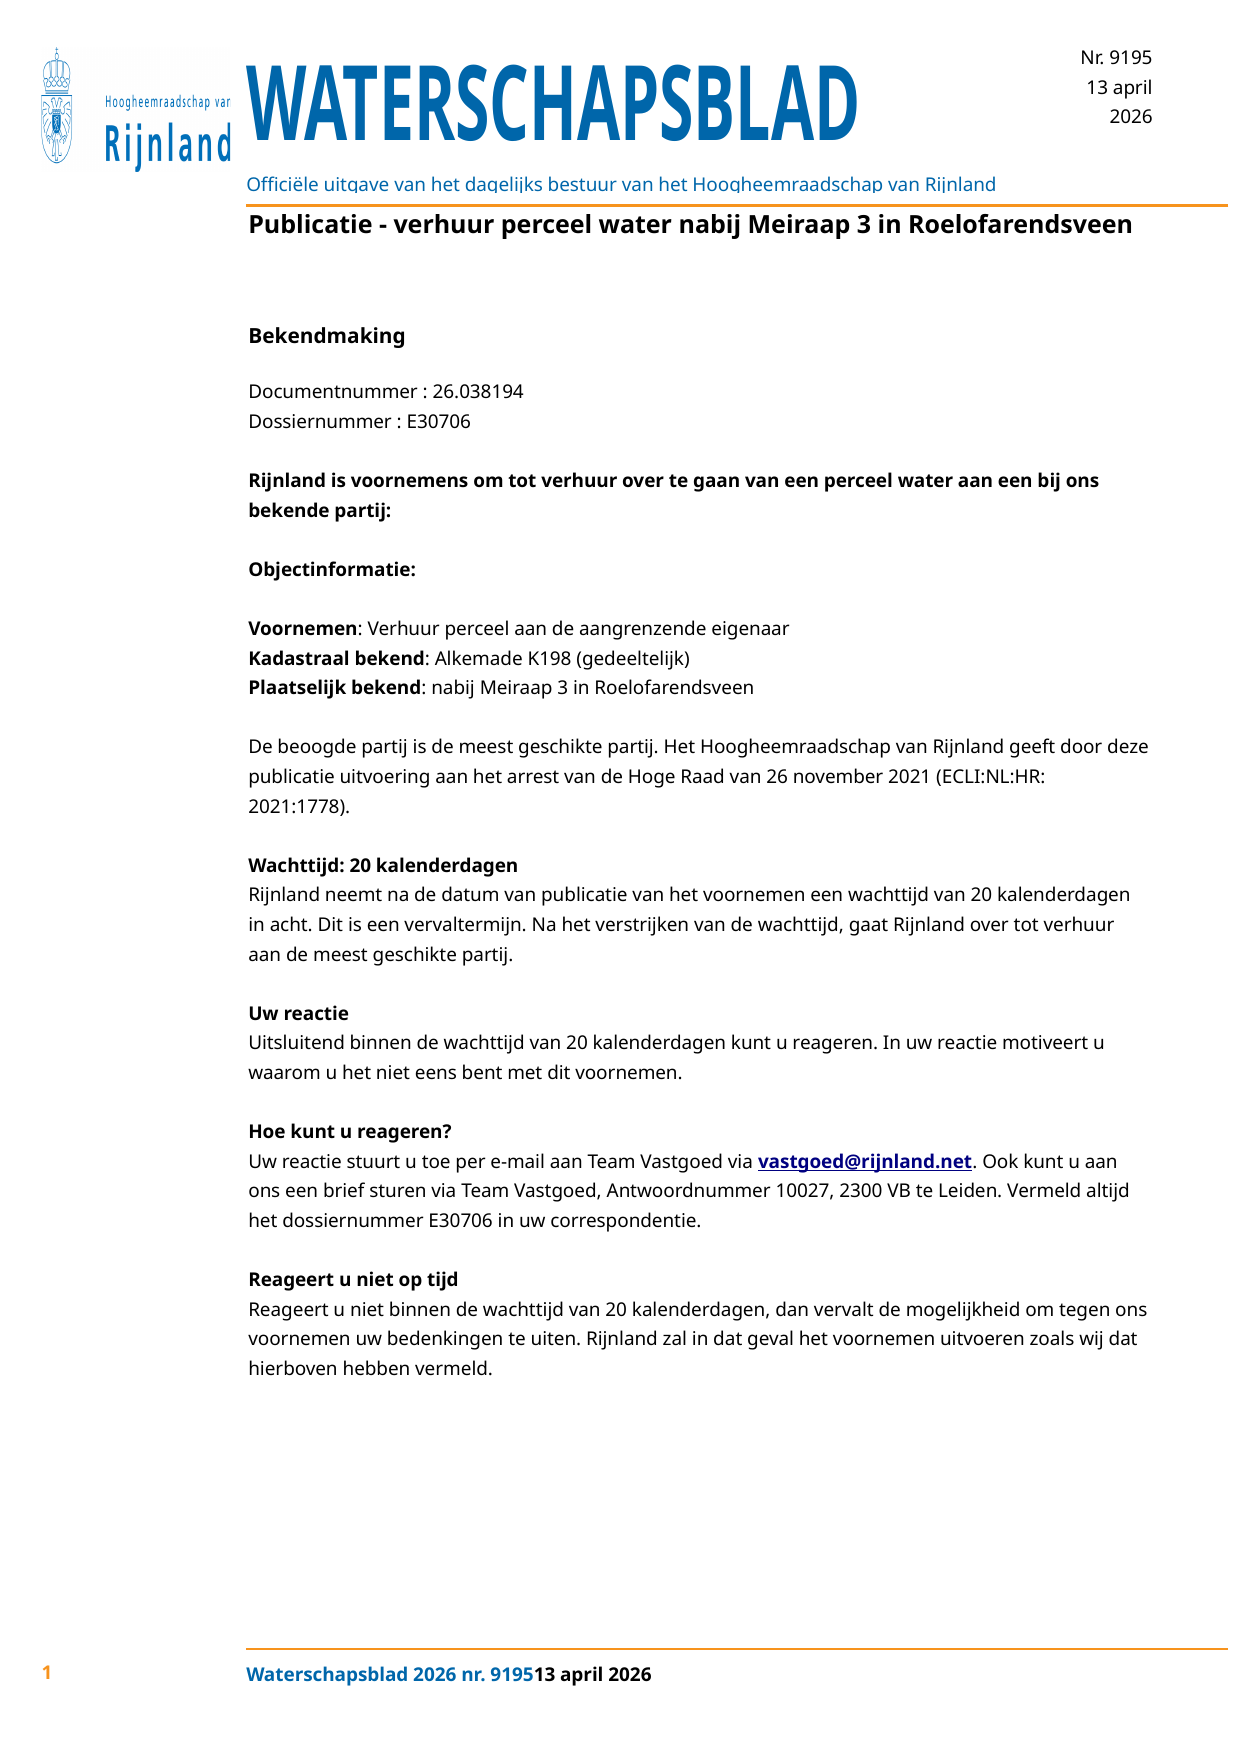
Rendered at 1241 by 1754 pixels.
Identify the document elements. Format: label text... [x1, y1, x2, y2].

text Uitsluitend binnen de wachttijd van 20 kalenderdagen kunt u reageren. In uw reactie motiveert u waarom u het niet eens bent met dit voornemen. [248, 1029, 1152, 1085]
text Plaatselijk bekend: nabij Meiraap 3 in Roelofarendsveen [248, 674, 1152, 700]
text Dossiernummer : E30706 [248, 408, 1152, 434]
text De beoogde partij is de meest geschikte partij. Het Hoogheemraadschap van Rijnland geeft door deze publicatie uitvoering aan het arrest van de Hoge Raad van 26 november 2021 (ECLI:NL:HR: 2021:1778). [248, 734, 1152, 819]
text Publicatie - verhuur perceel water nabij Meiraap 3 in Roelofarendsveen [248, 207, 1152, 241]
text Rijnland neemt na de datum van publicatie van het voornemen een wachttijd van 20 kalenderdagen in acht. Dit is een vervaltermijn. Na het verstrijken van de wachttijd, gaat Rijnland over tot verhuur aan de meest geschikte partij. [248, 882, 1152, 967]
text Wachttijd: 20 kalenderdagen [248, 852, 1152, 878]
picture [41, 47, 231, 172]
text Reageert u niet op tijd [248, 1266, 1152, 1292]
text Bekendmaking [248, 321, 1152, 349]
text Objectinformatie: [248, 556, 1152, 582]
text Reageert u niet binnen de wachttijd van 20 kalenderdagen, dan vervalt de mogelijkheid om tegen ons voornemen uw bedenkingen te uiten. Rijnland zal in dat geval het voornemen uitvoeren zoals wij dat hierboven hebben vermeld. [248, 1296, 1152, 1381]
text Documentnummer : 26.038194 [248, 379, 1152, 404]
text Voornemen: Verhuur perceel aan de aangrenzende eigenaar [248, 615, 1152, 641]
text Rijnland is voornemens om tot verhuur over te gaan van een perceel water aan een bij ons bekende partij: [248, 467, 1152, 523]
text Kadastraal bekend: Alkemade K198 (gedeeltelijk) [248, 645, 1152, 671]
text Hoe kunt u reageren? [248, 1118, 1152, 1144]
text Uw reactie stuurt u toe per e-mail aan Team Vastgoed via vastgoed@rijnland.net. Ook kunt u aan ons een brief sturen via Team Vastgoed, Antwoordnummer 10027, 2300 VB te Leiden. Vermeld altijd het dossiernummer E30706 in uw correspondentie. [248, 1148, 1152, 1233]
text Uw reactie [248, 1000, 1152, 1026]
